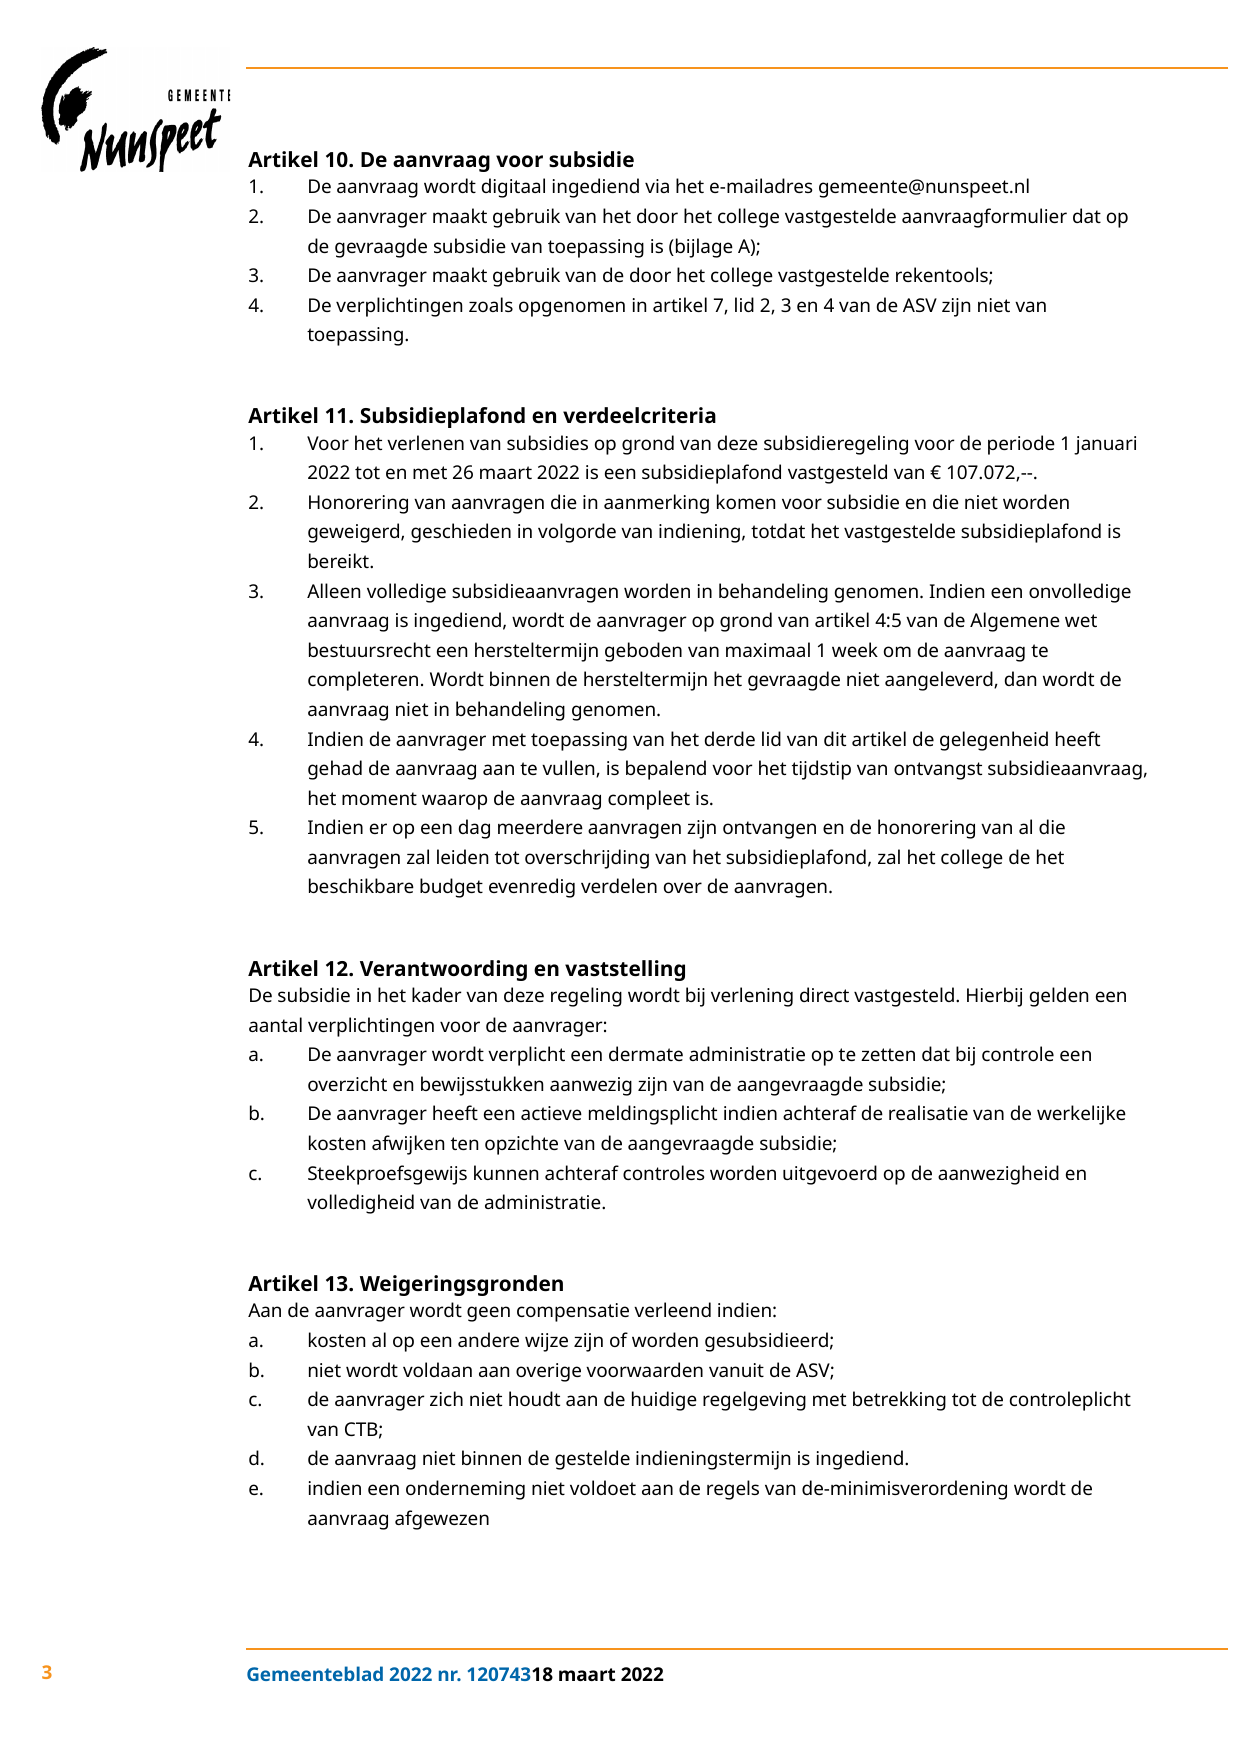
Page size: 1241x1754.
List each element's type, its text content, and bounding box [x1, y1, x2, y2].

list De aanvraag wordt digitaal ingediend via het e-mailadres gemeente@nunspeet.nl [248, 174, 1152, 199]
list Indien er op een dag meerdere aanvragen zijn ontvangen en de honorering van al die aanvragen zal leiden tot overschrijding van het subsidieplafond, zal het college de het beschikbare budget evenredig verdelen over de aanvragen. [248, 814, 1152, 899]
text Artikel 10. De aanvraag voor subsidie [248, 145, 1152, 174]
picture [41, 47, 231, 172]
list De aanvrager maakt gebruik van het door het college vastgestelde aanvraagformulier dat op de gevraagde subsidie van toepassing is (bijlage A); [248, 203, 1152, 258]
list De aanvrager maakt gebruik van de door het college vastgestelde rekentools; [248, 262, 1152, 288]
text Artikel 11. Subsidieplafond en verdeelcriteria [248, 402, 1152, 430]
list Voor het verlenen van subsidies op grond van deze subsidieregeling voor de periode 1 januari 2022 tot en met 26 maart 2022 is een subsidieplafond vastgesteld van € 107.072,--. [248, 430, 1152, 485]
text Aan de aanvrager wordt geen compensatie verleend indien: [248, 1298, 1152, 1323]
text Artikel 12. Verantwoording en vaststelling [248, 954, 1152, 982]
list De aanvrager wordt verplicht een dermate administratie op te zetten dat bij controle een overzicht en bewijsstukken aanwezig zijn van de aangevraagde subsidie; [248, 1041, 1152, 1097]
text De subsidie in het kader van deze regeling wordt bij verlening direct vastgesteld. Hierbij gelden een aantal verplichtingen voor de aanvrager: [248, 982, 1152, 1037]
list kosten al op een andere wijze zijn of worden gesubsidieerd; [248, 1327, 1152, 1353]
list Alleen volledige subsidieaanvragen worden in behandeling genomen. Indien een onvolledige aanvraag is ingediend, wordt de aanvrager op grond van artikel 4:5 van de Algemene wet bestuursrecht een hersteltermijn geboden van maximaal 1 week om de aanvraag te completeren. Wordt binnen de hersteltermijn het gevraagde niet aangeleverd, dan wordt de aanvraag niet in behandeling genomen. [248, 578, 1152, 722]
list de aanvraag niet binnen de gestelde indieningstermijn is ingediend. [248, 1446, 1152, 1471]
list niet wordt voldaan aan overige voorwaarden vanuit de ASV; [248, 1357, 1152, 1383]
list de aanvrager zich niet houdt aan de huidige regelgeving met betrekking tot de controleplicht van CTB; [248, 1386, 1152, 1442]
list indien een onderneming niet voldoet aan de regels van de-minimisverordening wordt de aanvraag afgewezen [248, 1475, 1152, 1531]
list Indien de aanvrager met toepassing van het derde lid van dit artikel de gelegenheid heeft gehad de aanvraag aan te vullen, is bepalend voor het tijdstip van ontvangst subsidieaanvraag, het moment waarop de aanvraag compleet is. [248, 726, 1152, 811]
list De aanvrager heeft een actieve meldingsplicht indien achteraf de realisatie van de werkelijke kosten afwijken ten opzichte van de aangevraagde subsidie; [248, 1101, 1152, 1156]
list De verplichtingen zoals opgenomen in artikel 7, lid 2, 3 en 4 van de ASV zijn niet van toepassing. [248, 292, 1152, 347]
text Artikel 13. Weigeringsgronden [248, 1269, 1152, 1298]
list Steekproefsgewijs kunnen achteraf controles worden uitgevoerd op de aanwezigheid en volledigheid van de administratie. [248, 1160, 1152, 1215]
list Honorering van aanvragen die in aanmerking komen voor subsidie en die niet worden geweigerd, geschieden in volgorde van indiening, totdat het vastgestelde subsidieplafond is bereikt. [248, 489, 1152, 574]
